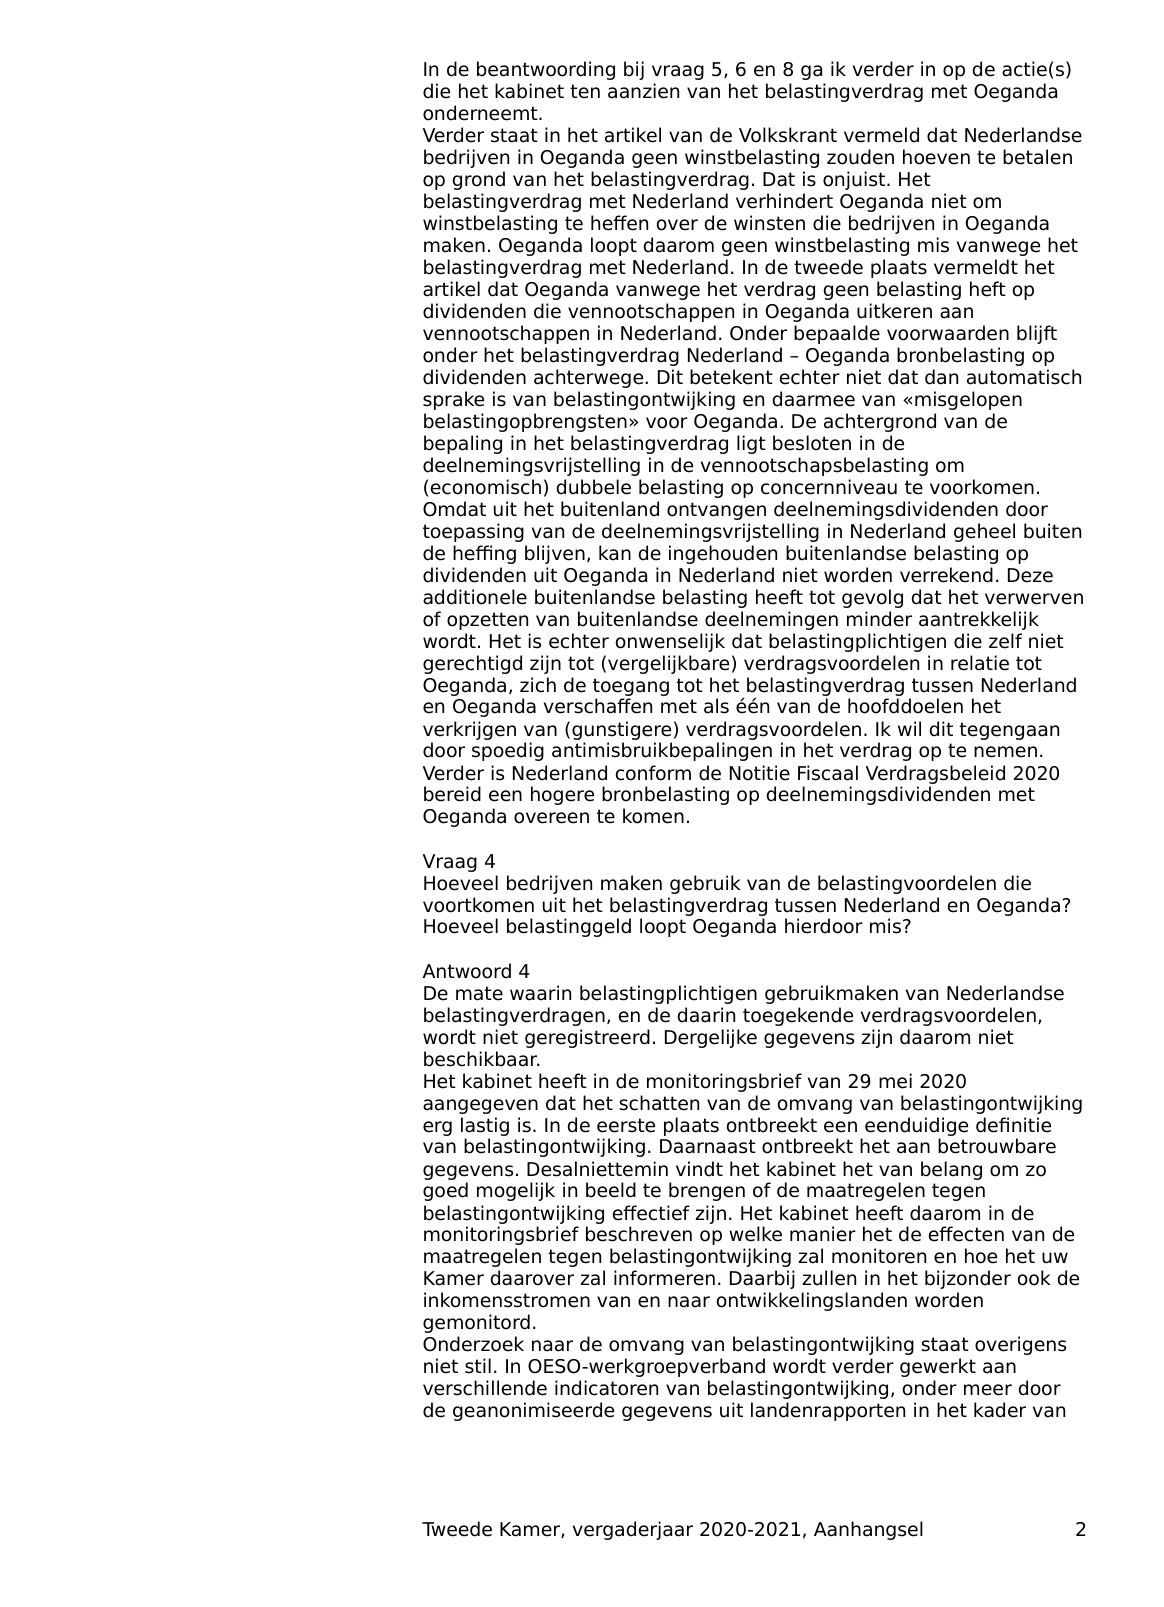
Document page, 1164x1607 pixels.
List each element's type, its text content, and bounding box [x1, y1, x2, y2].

text Onderzoek naar de omvang van belastingontwijking staat overigens niet stil. In OESO-werkgroepverband wordt verder gewerkt aan verschillende indicatoren van belastingontwijking, onder meer door de geanonimiseerde gegevens uit landenrapporten in het kader van [422, 1334, 1087, 1422]
text In de beantwoording bij vraag 5, 6 en 8 ga ik verder in op de actie(s) die het kabinet ten aanzien van het belastingverdrag met Oeganda onderneemt. [422, 59, 1087, 125]
text Vraag 4 [422, 851, 1087, 872]
text Verder staat in het artikel van de Volkskrant vermeld dat Nederlandse bedrijven in Oeganda geen winstbelasting zouden hoeven te betalen op grond van het belastingverdrag. Dat is onjuist. Het belastingverdrag met Nederland verhindert Oeganda niet om winstbelasting te heffen over de winsten die bedrijven in Oeganda maken. Oeganda loopt daarom geen winstbelasting mis vanwege het belastingverdrag met Nederland. In de tweede plaats vermeldt het artikel dat Oeganda vanwege het verdrag geen belasting heft op dividenden die vennootschappen in Oeganda uitkeren aan vennootschappen in Nederland. Onder bepaalde voorwaarden blijft onder het belastingverdrag Nederland – Oeganda bronbelasting op dividenden achterwege. Dit betekent echter niet dat dan automatisch sprake is van belastingontwijking en daarmee van «misgelopen belastingopbrengsten» voor Oeganda. De achtergrond van de bepaling in het belastingverdrag ligt besloten in de deelnemingsvrijstelling in de vennootschapsbelasting om (economisch) dubbele belasting op concernniveau te voorkomen. Omdat uit het buitenland ontvangen deelnemingsdividenden door toepassing van de deelnemingsvrijstelling in Nederland geheel buiten de heffing blijven, kan de ingehouden buitenlandse belasting op dividenden uit Oeganda in Nederland niet worden verrekend. Deze additionele buitenlandse belasting heeft tot gevolg dat het verwerven of opzetten van buitenlandse deelnemingen minder aantrekkelijk wordt. Het is echter onwenselijk dat belastingplichtigen die zelf niet gerechtigd zijn tot (vergelijkbare) verdragsvoordelen in relatie tot Oeganda, zich de toegang tot het belastingverdrag tussen Nederland en Oeganda verschaffen met als één van de hoofddoelen het verkrijgen van (gunstigere) verdragsvoordelen. Ik wil dit tegengaan door spoedig antimisbruikbepalingen in het verdrag op te nemen. Verder is Nederland conform de Notitie Fiscaal Verdragsbeleid 2020 bereid een hogere bronbelasting op deelnemingsdividenden met Oeganda overeen te komen. [422, 125, 1087, 828]
text Het kabinet heeft in de monitoringsbrief van 29 mei 2020 aangegeven dat het schatten van de omvang van belastingontwijking erg lastig is. In de eerste plaats ontbreekt een eenduidige definitie van belastingontwijking. Daarnaast ontbreekt het aan betrouwbare gegevens. Desalniettemin vindt het kabinet het van belang om zo goed mogelijk in beeld te brengen of de maatregelen tegen belastingontwijking effectief zijn. Het kabinet heeft daarom in de monitoringsbrief beschreven op welke manier het de effecten van de maatregelen tegen belastingontwijking zal monitoren en hoe het uw Kamer daarover zal informeren. Daarbij zullen in het bijzonder ook de inkomensstromen van en naar ontwikkelingslanden worden gemonitord. [422, 1071, 1087, 1334]
text Antwoord 4 [422, 961, 1087, 983]
text Hoeveel bedrijven maken gebruik van de belastingvoordelen die voortkomen uit het belastingverdrag tussen Nederland en Oeganda? Hoeveel belastinggeld loopt Oeganda hierdoor mis? [422, 872, 1087, 938]
text De mate waarin belastingplichtigen gebruikmaken van Nederlandse belastingverdragen, en de daarin toegekende verdragsvoordelen, wordt niet geregistreerd. Dergelijke gegevens zijn daarom niet beschikbaar. [422, 983, 1087, 1071]
